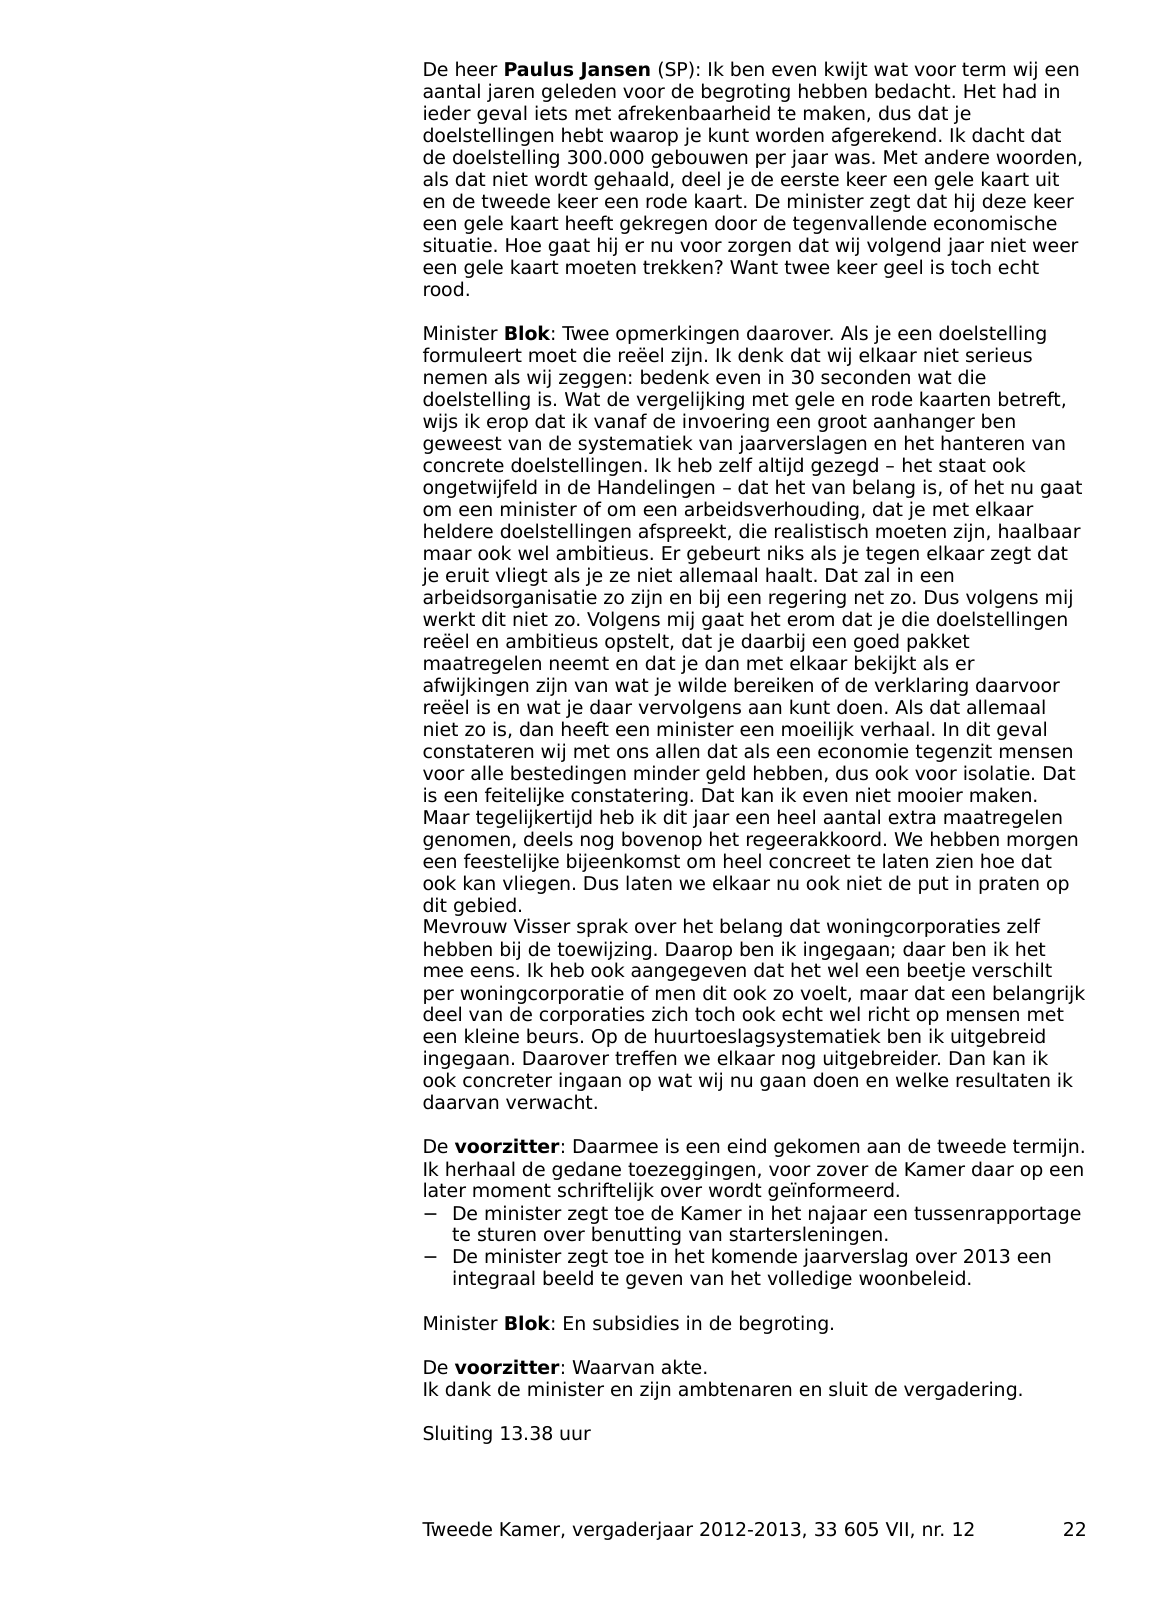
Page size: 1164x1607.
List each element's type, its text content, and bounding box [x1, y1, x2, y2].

text Ik dank de minister en zijn ambtenaren en sluit de vergadering. [422, 1379, 1087, 1401]
text Sluiting 13.38 uur [422, 1423, 1087, 1445]
text De voorzitter: Daarmee is een eind gekomen aan de tweede termijn. Ik herhaal de gedane toezeggingen, voor zover de Kamer daar op een later moment schriftelijk over wordt geïnformeerd. [422, 1136, 1087, 1202]
text De voorzitter: Waarvan akte. [422, 1357, 1087, 1379]
text Mevrouw Visser sprak over het belang dat woningcorporaties zelf hebben bij de toewijzing. Daarop ben ik ingegaan; daar ben ik het mee eens. Ik heb ook aangegeven dat het wel een beetje verschilt per woningcorporatie of men dit ook zo voelt, maar dat een belangrijk deel van de corporaties zich toch ook echt wel richt op mensen met een kleine beurs. Op de huurtoeslagsystematiek ben ik uitgebreid ingegaan. Daarover treffen we elkaar nog uitgebreider. Dan kan ik ook concreter ingaan op wat wij nu gaan doen en welke resultaten ik daarvan verwacht. [422, 916, 1087, 1114]
text Minister Blok: Twee opmerkingen daarover. Als je een doelstelling formuleert moet die reëel zijn. Ik denk dat wij elkaar niet serieus nemen als wij zeggen: bedenk even in 30 seconden wat die doelstelling is. Wat de vergelijking met gele en rode kaarten betreft, wijs ik erop dat ik vanaf de invoering een groot aanhanger ben geweest van de systematiek van jaarverslagen en het hanteren van concrete doelstellingen. Ik heb zelf altijd gezegd – het staat ook ongetwijfeld in de Handelingen – dat het van belang is, of het nu gaat om een minister of om een arbeidsverhouding, dat je met elkaar heldere doelstellingen afspreekt, die realistisch moeten zijn, haalbaar maar ook wel ambitieus. Er gebeurt niks als je tegen elkaar zegt dat je eruit vliegt als je ze niet allemaal haalt. Dat zal in een arbeidsorganisatie zo zijn en bij een regering net zo. Dus volgens mij werkt dit niet zo. Volgens mij gaat het erom dat je die doelstellingen reëel en ambitieus opstelt, dat je daarbij een goed pakket maatregelen neemt en dat je dan met elkaar bekijkt als er afwijkingen zijn van wat je wilde bereiken of de verklaring daarvoor reëel is en wat je daar vervolgens aan kunt doen. Als dat allemaal niet zo is, dan heeft een minister een moeilijk verhaal. In dit geval constateren wij met ons allen dat als een economie tegenzit mensen voor alle bestedingen minder geld hebben, dus ook voor isolatie. Dat is een feitelijke constatering. Dat kan ik even niet mooier maken. Maar tegelijkertijd heb ik dit jaar een heel aantal extra maatregelen genomen, deels nog bovenop het regeerakkoord. We hebben morgen een feestelijke bijeenkomst om heel concreet te laten zien hoe dat ook kan vliegen. Dus laten we elkaar nu ook niet de put in praten op dit gebied. [422, 323, 1087, 916]
text De heer Paulus Jansen (SP): Ik ben even kwijt wat voor term wij een aantal jaren geleden voor de begroting hebben bedacht. Het had in ieder geval iets met afrekenbaarheid te maken, dus dat je doelstellingen hebt waarop je kunt worden afgerekend. Ik dacht dat de doelstelling 300.000 gebouwen per jaar was. Met andere woorden, als dat niet wordt gehaald, deel je de eerste keer een gele kaart uit en de tweede keer een rode kaart. De minister zegt dat hij deze keer een gele kaart heeft gekregen door de tegenvallende economische situatie. Hoe gaat hij er nu voor zorgen dat wij volgend jaar niet weer een gele kaart moeten trekken? Want twee keer geel is toch echt rood. [422, 59, 1087, 301]
text − De minister zegt toe de Kamer in het najaar een tussenrapportage te sturen over benutting van startersleningen. [422, 1202, 1087, 1246]
text Minister Blok: En subsidies in de begroting. [422, 1312, 1087, 1334]
text − De minister zegt toe in het komende jaarverslag over 2013 een integraal beeld te geven van het volledige woonbeleid. [422, 1246, 1087, 1290]
